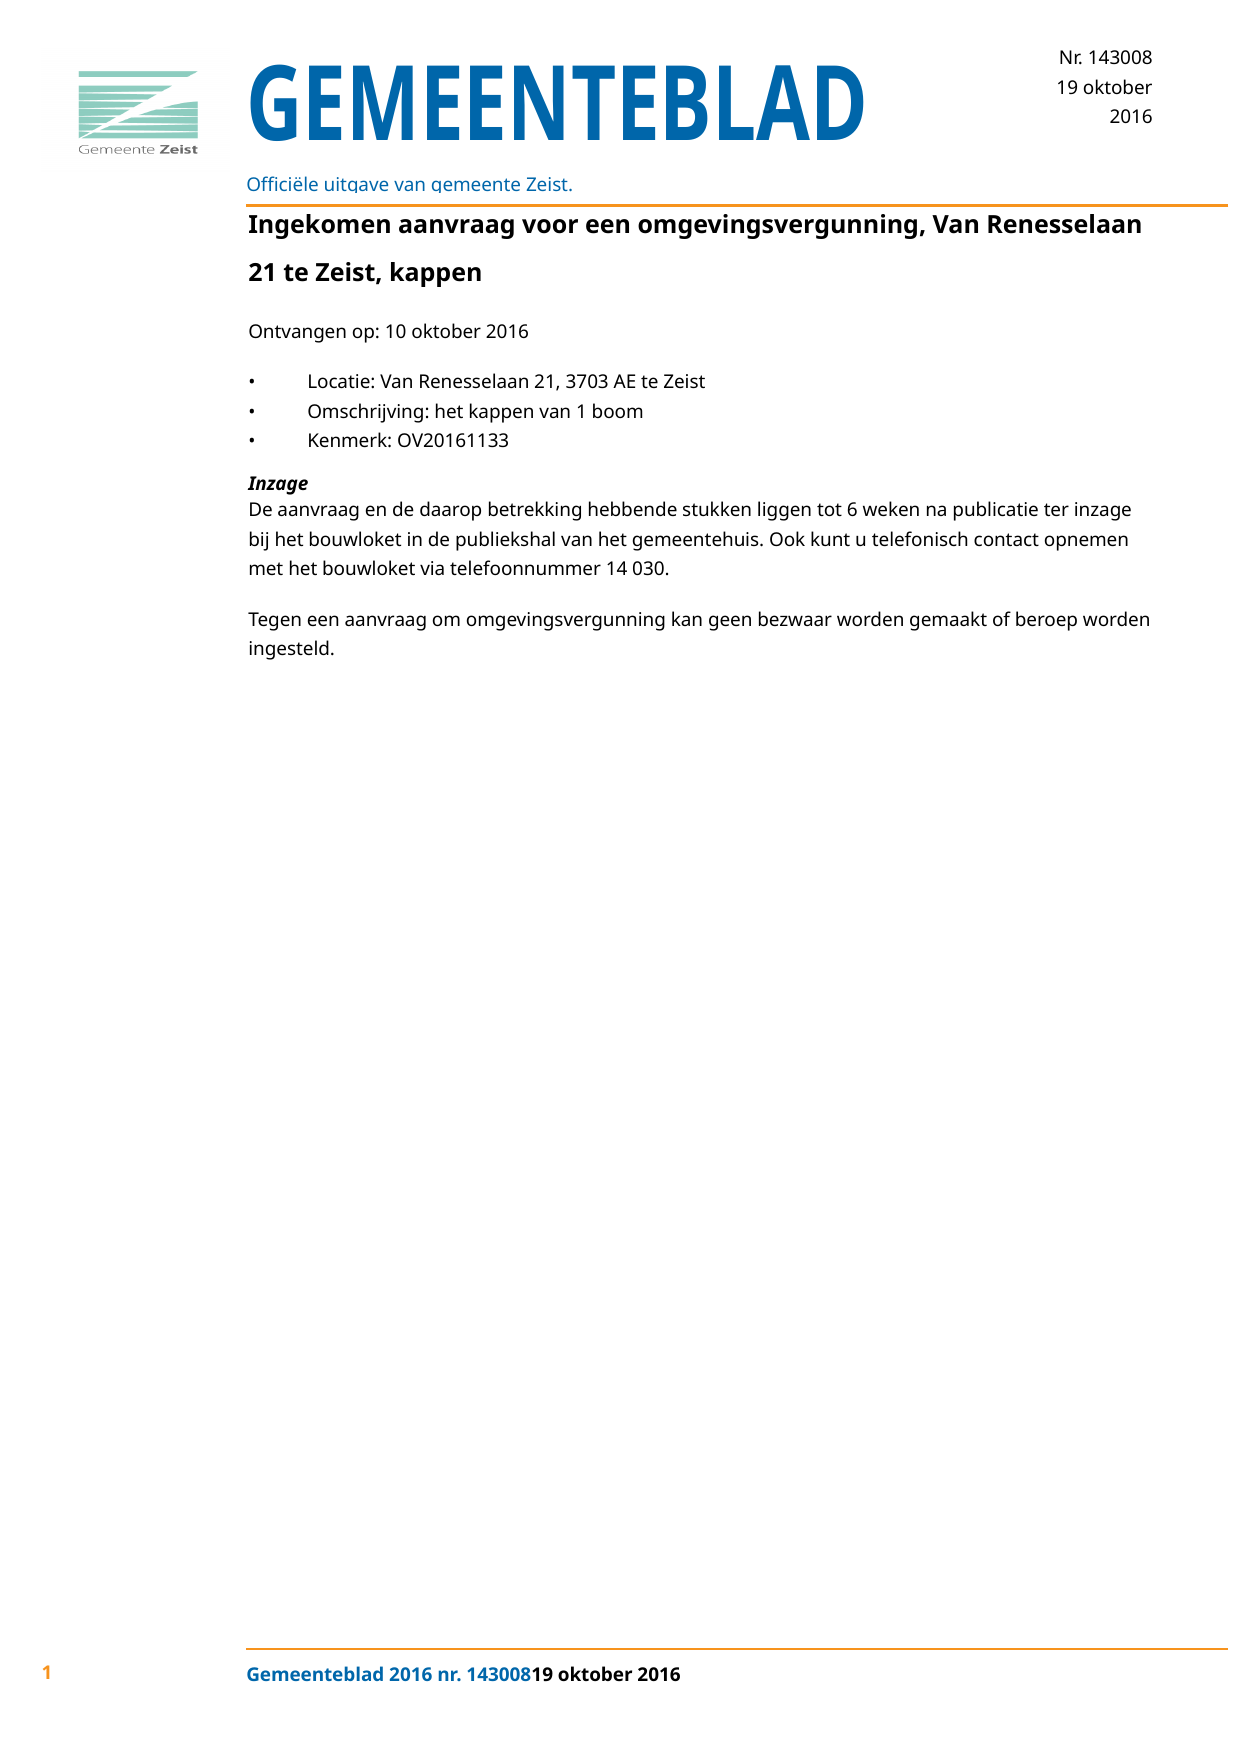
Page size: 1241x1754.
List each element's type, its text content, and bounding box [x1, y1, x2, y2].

text Ingekomen aanvraag voor een omgevingsvergunning, Van Renesselaan 21 te Zeist, kappen [248, 207, 1152, 288]
text Inzage [248, 471, 1152, 496]
text Tegen een aanvraag om omgevingsvergunning kan geen bezwaar worden gemaakt of beroep worden ingesteld. [248, 606, 1152, 661]
text Ontvangen op: 10 oktober 2016 [248, 318, 1152, 344]
text De aanvraag en de daarop betrekking hebbende stukken liggen tot 6 weken na publicatie ter inzage bij het bouwloket in de publiekshal van het gemeentehuis. Ook kunt u telefonisch contact opnemen met het bouwloket via telefoonnummer 14 030. [248, 496, 1152, 581]
list Kenmerk: OV20161133 [248, 427, 1152, 453]
list Locatie: Van Renesselaan 21, 3703 AE te Zeist [248, 368, 1152, 394]
list Omschrijving: het kappen van 1 boom [248, 398, 1152, 424]
picture [41, 47, 231, 172]
